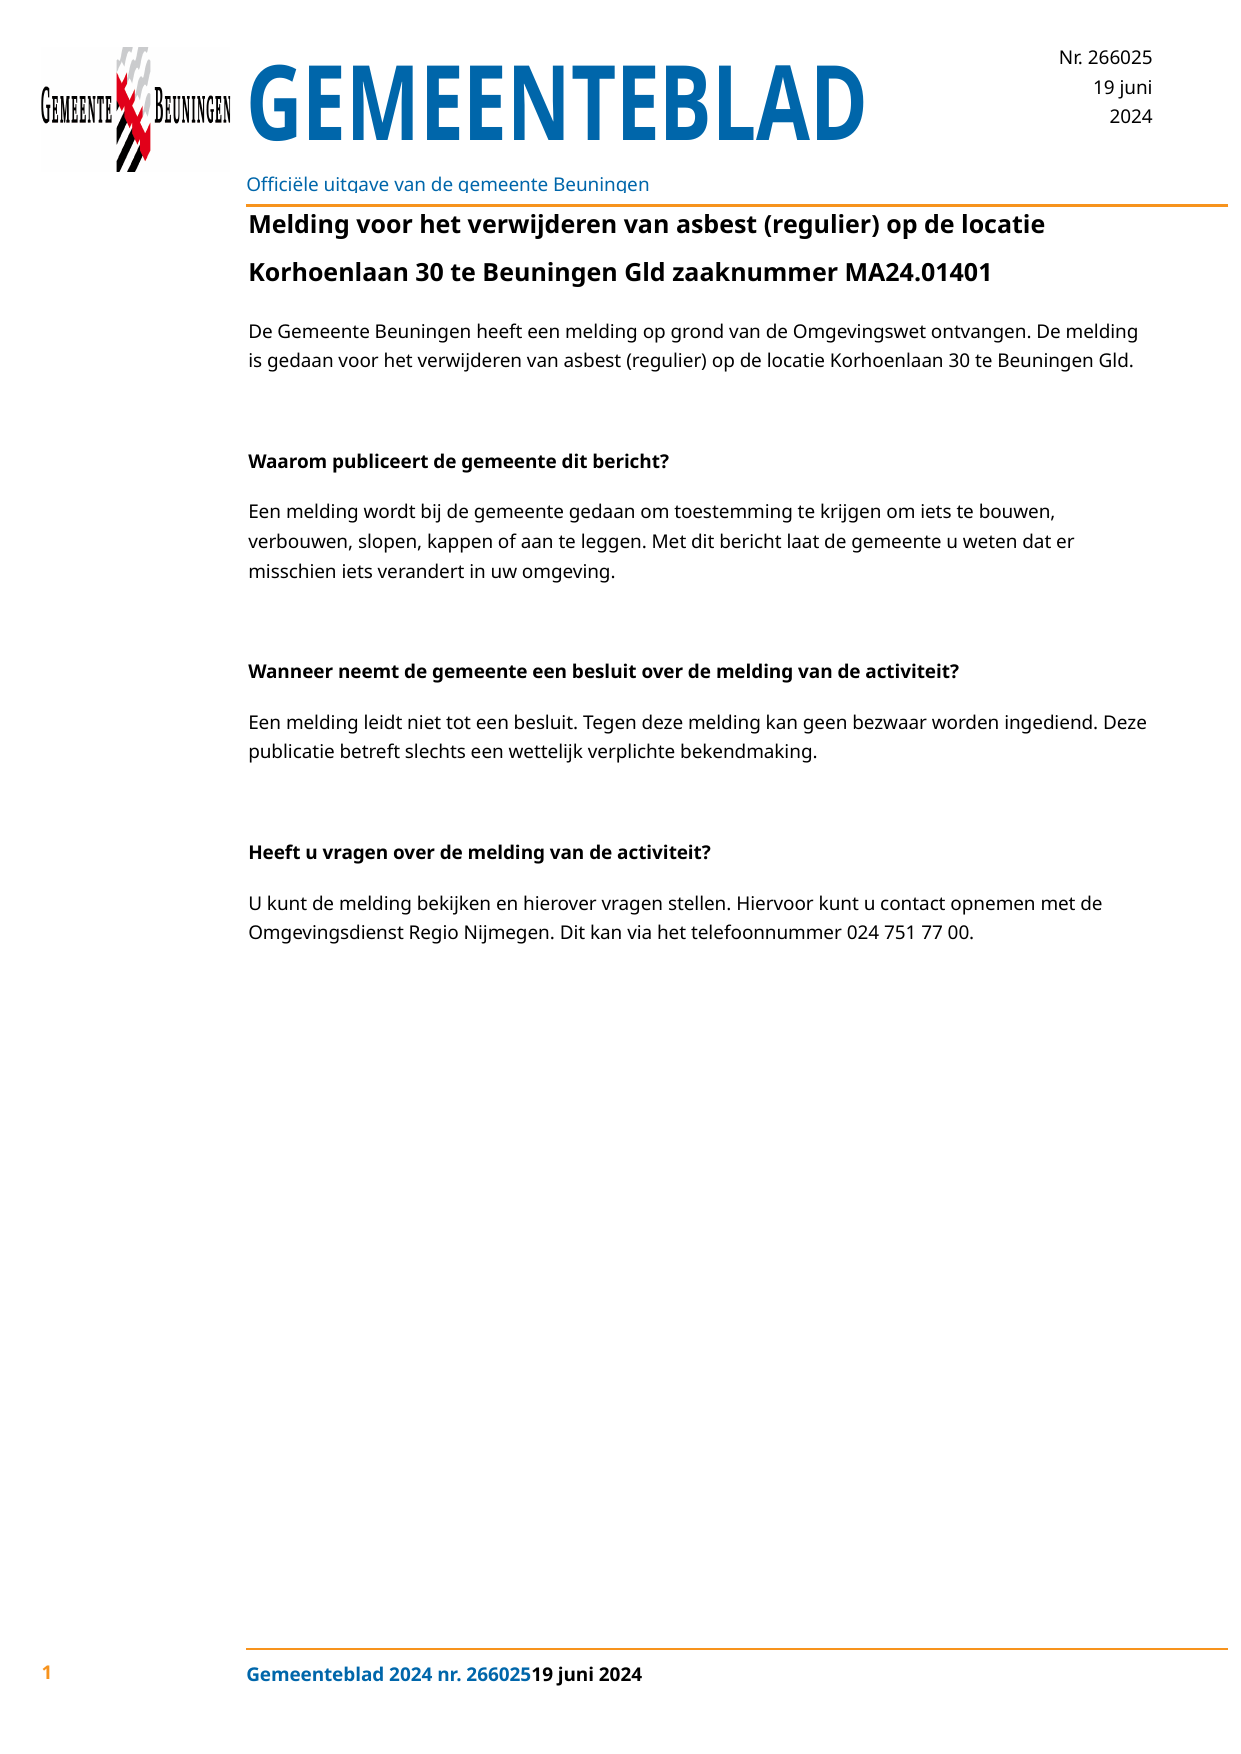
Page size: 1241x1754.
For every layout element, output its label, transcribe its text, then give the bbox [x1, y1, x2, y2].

text Heeft u vragen over de melding van de activiteit? [248, 839, 1152, 865]
text Een melding leidt niet tot een besluit. Tegen deze melding kan geen bezwaar worden ingediend. Deze publicatie betreft slechts een wettelijk verplichte bekendmaking. [248, 709, 1152, 764]
text U kunt de melding bekijken en hierover vragen stellen. Hiervoor kunt u contact opnemen met de Omgevingsdienst Regio Nijmegen. Dit kan via het telefoonnummer 024 751 77 00. [248, 890, 1152, 945]
text Melding voor het verwijderen van asbest (regulier) op de locatie Korhoenlaan 30 te Beuningen Gld zaaknummer MA24.01401 [248, 207, 1152, 288]
text Wanneer neemt de gemeente een besluit over de melding van de activiteit? [248, 659, 1152, 684]
text Een melding wordt bij de gemeente gedaan om toestemming te krijgen om iets te bouwen, verbouwen, slopen, kappen of aan te leggen. Met dit bericht laat de gemeente u weten dat er misschien iets verandert in uw omgeving. [248, 499, 1152, 584]
picture [41, 47, 231, 172]
text De Gemeente Beuningen heeft een melding op grond van de Omgevingswet ontvangen. De melding is gedaan voor het verwijderen van asbest (regulier) op de locatie Korhoenlaan 30 te Beuningen Gld. [248, 318, 1152, 373]
text Waarom publiceert de gemeente dit bericht? [248, 448, 1152, 474]
